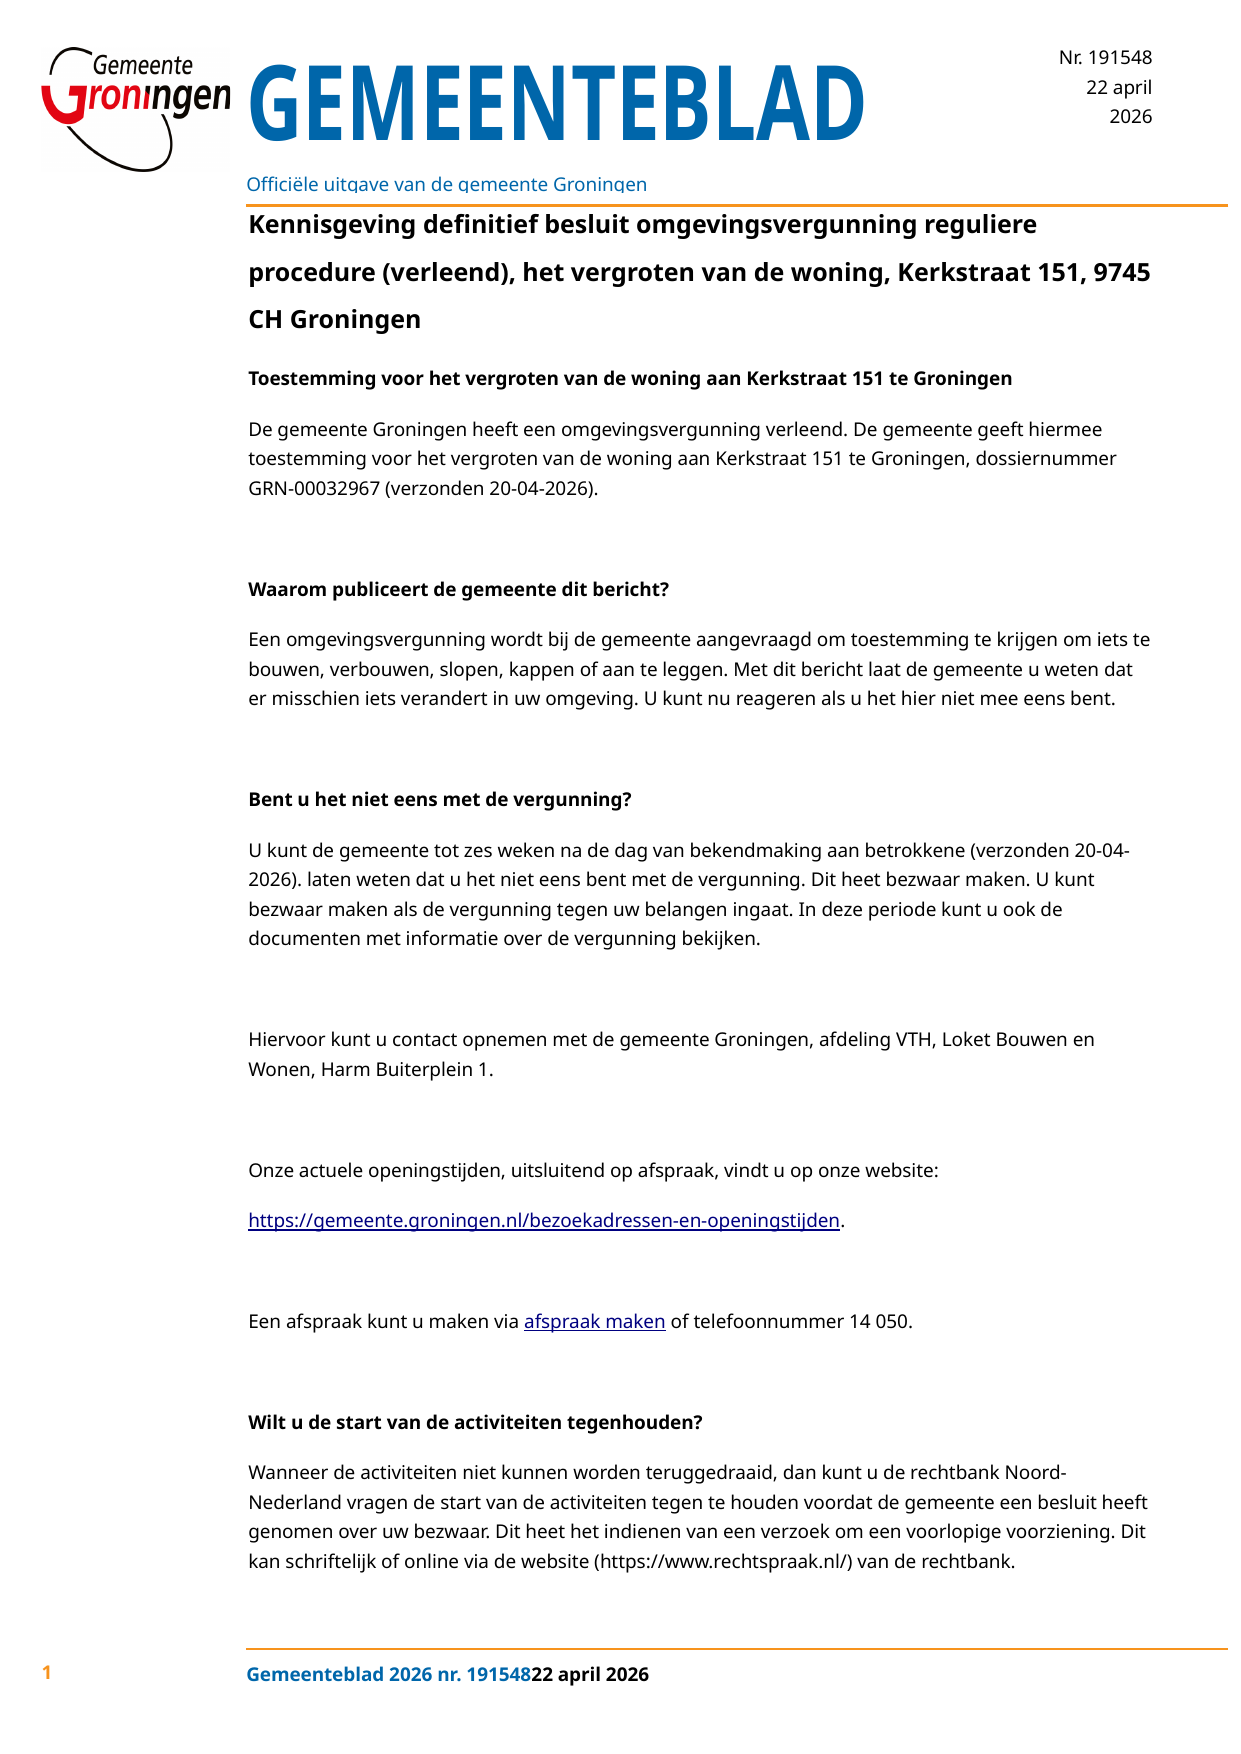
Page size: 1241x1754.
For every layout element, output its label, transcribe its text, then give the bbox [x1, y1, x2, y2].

text https://gemeente.groningen.nl/bezoekadressen-en-openingstijden. [248, 1207, 1152, 1233]
text Wilt u de start van de activiteiten tegenhouden? [248, 1409, 1152, 1434]
text Bent u het niet eens met de vergunning? [248, 786, 1152, 812]
text Waarom publiceert de gemeente dit bericht? [248, 576, 1152, 602]
text Een afspraak kunt u maken via afspraak maken of telefoonnummer 14 050. [248, 1308, 1152, 1334]
picture [41, 47, 231, 172]
text Onze actuele openingstijden, uitsluitend op afspraak, vindt u op onze website: [248, 1157, 1152, 1182]
text De gemeente Groningen heeft een omgevingsvergunning verleend. De gemeente geeft hiermee toestemming voor het vergroten van de woning aan Kerkstraat 151 te Groningen, dossiernummer GRN-00032967 (verzonden 20-04-2026). [248, 416, 1152, 501]
text Toestemming voor het vergroten van de woning aan Kerkstraat 151 te Groningen [248, 366, 1152, 391]
text Een omgevingsvergunning wordt bij de gemeente aangevraagd om toestemming te krijgen om iets te bouwen, verbouwen, slopen, kappen of aan te leggen. Met dit bericht laat de gemeente u weten dat er misschien iets verandert in uw omgeving. U kunt nu reageren als u het hier niet mee eens bent. [248, 626, 1152, 711]
text Wanneer de activiteiten niet kunnen worden teruggedraaid, dan kunt u de rechtbank Noord-Nederland vragen de start van de activiteiten tegen te houden voordat de gemeente een besluit heeft genomen over uw bezwaar. Dit heet het indienen van een verzoek om een voorlopige voorziening. Dit kan schriftelijk of online via de website (https://www.rechtspraak.nl/) van de rechtbank. [248, 1459, 1152, 1574]
text Hiervoor kunt u contact opnemen met de gemeente Groningen, afdeling VTH, Loket Bouwen en Wonen, Harm Buiterplein 1. [248, 1026, 1152, 1082]
text U kunt de gemeente tot zes weken na de dag van bekendmaking aan betrokkene (verzonden 20-04-2026). laten weten dat u het niet eens bent met de vergunning. Dit heet bezwaar maken. U kunt bezwaar maken als de vergunning tegen uw belangen ingaat. In deze periode kunt u ook de documenten met informatie over de vergunning bekijken. [248, 837, 1152, 951]
text Kennisgeving definitief besluit omgevingsvergunning reguliere procedure (verleend), het vergroten van de woning, Kerkstraat 151, 9745 CH Groningen [248, 207, 1152, 336]
